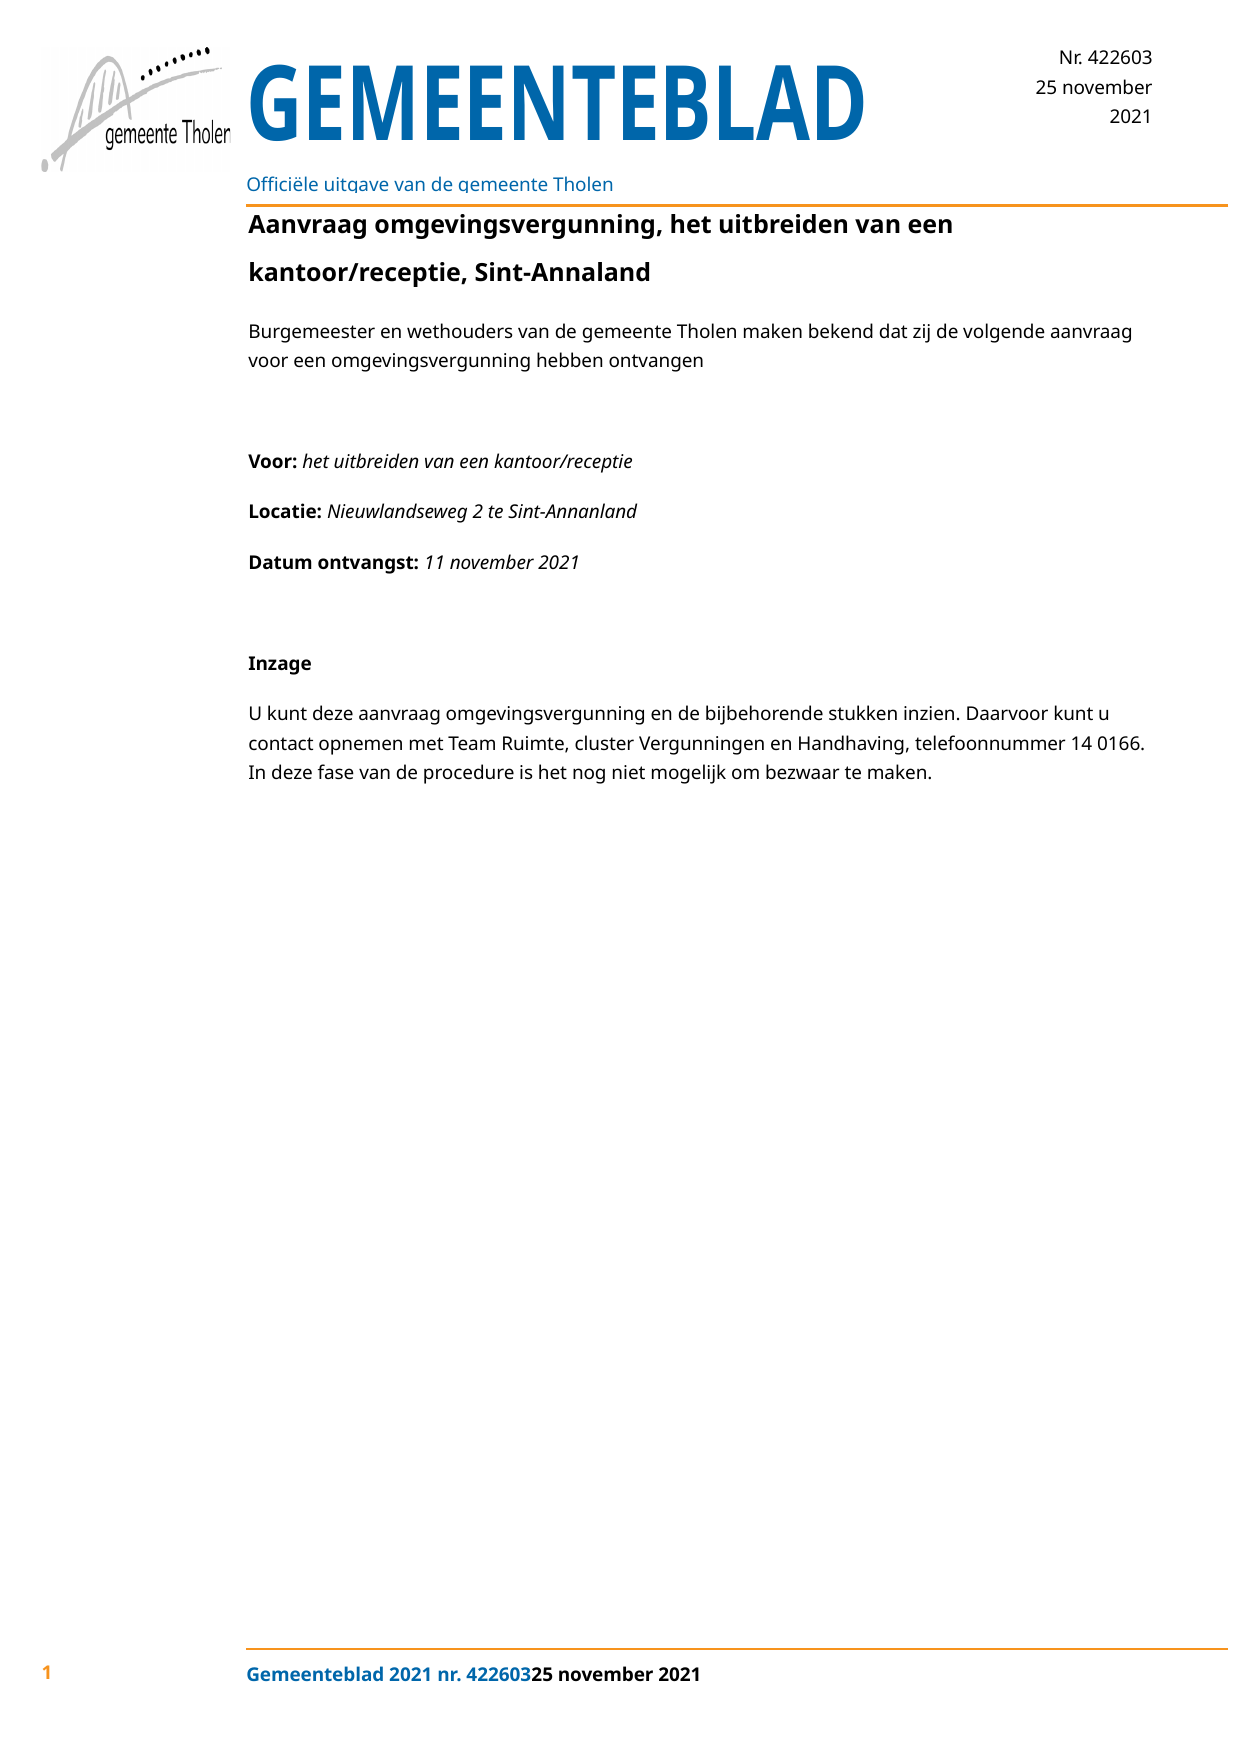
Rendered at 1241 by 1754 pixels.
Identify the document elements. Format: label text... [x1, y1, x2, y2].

text Datum ontvangst: 11 november 2021 [248, 549, 1152, 575]
text Aanvraag omgevingsvergunning, het uitbreiden van een kantoor/receptie, Sint-Annaland [248, 207, 1152, 288]
picture [41, 47, 231, 172]
text Inzage [248, 650, 1152, 676]
text Burgemeester en wethouders van de gemeente Tholen maken bekend dat zij de volgende aanvraag voor een omgevingsvergunning hebben ontvangen [248, 318, 1152, 373]
text Voor: het uitbreiden van een kantoor/receptie [248, 448, 1152, 474]
text Locatie: Nieuwlandseweg 2 te Sint-Annanland [248, 499, 1152, 524]
text U kunt deze aanvraag omgevingsvergunning en de bijbehorende stukken inzien. Daarvoor kunt u contact opnemen met Team Ruimte, cluster Vergunningen en Handhaving, telefoonnummer 14 0166. In deze fase van de procedure is het nog niet mogelijk om bezwaar te maken. [248, 700, 1152, 785]
